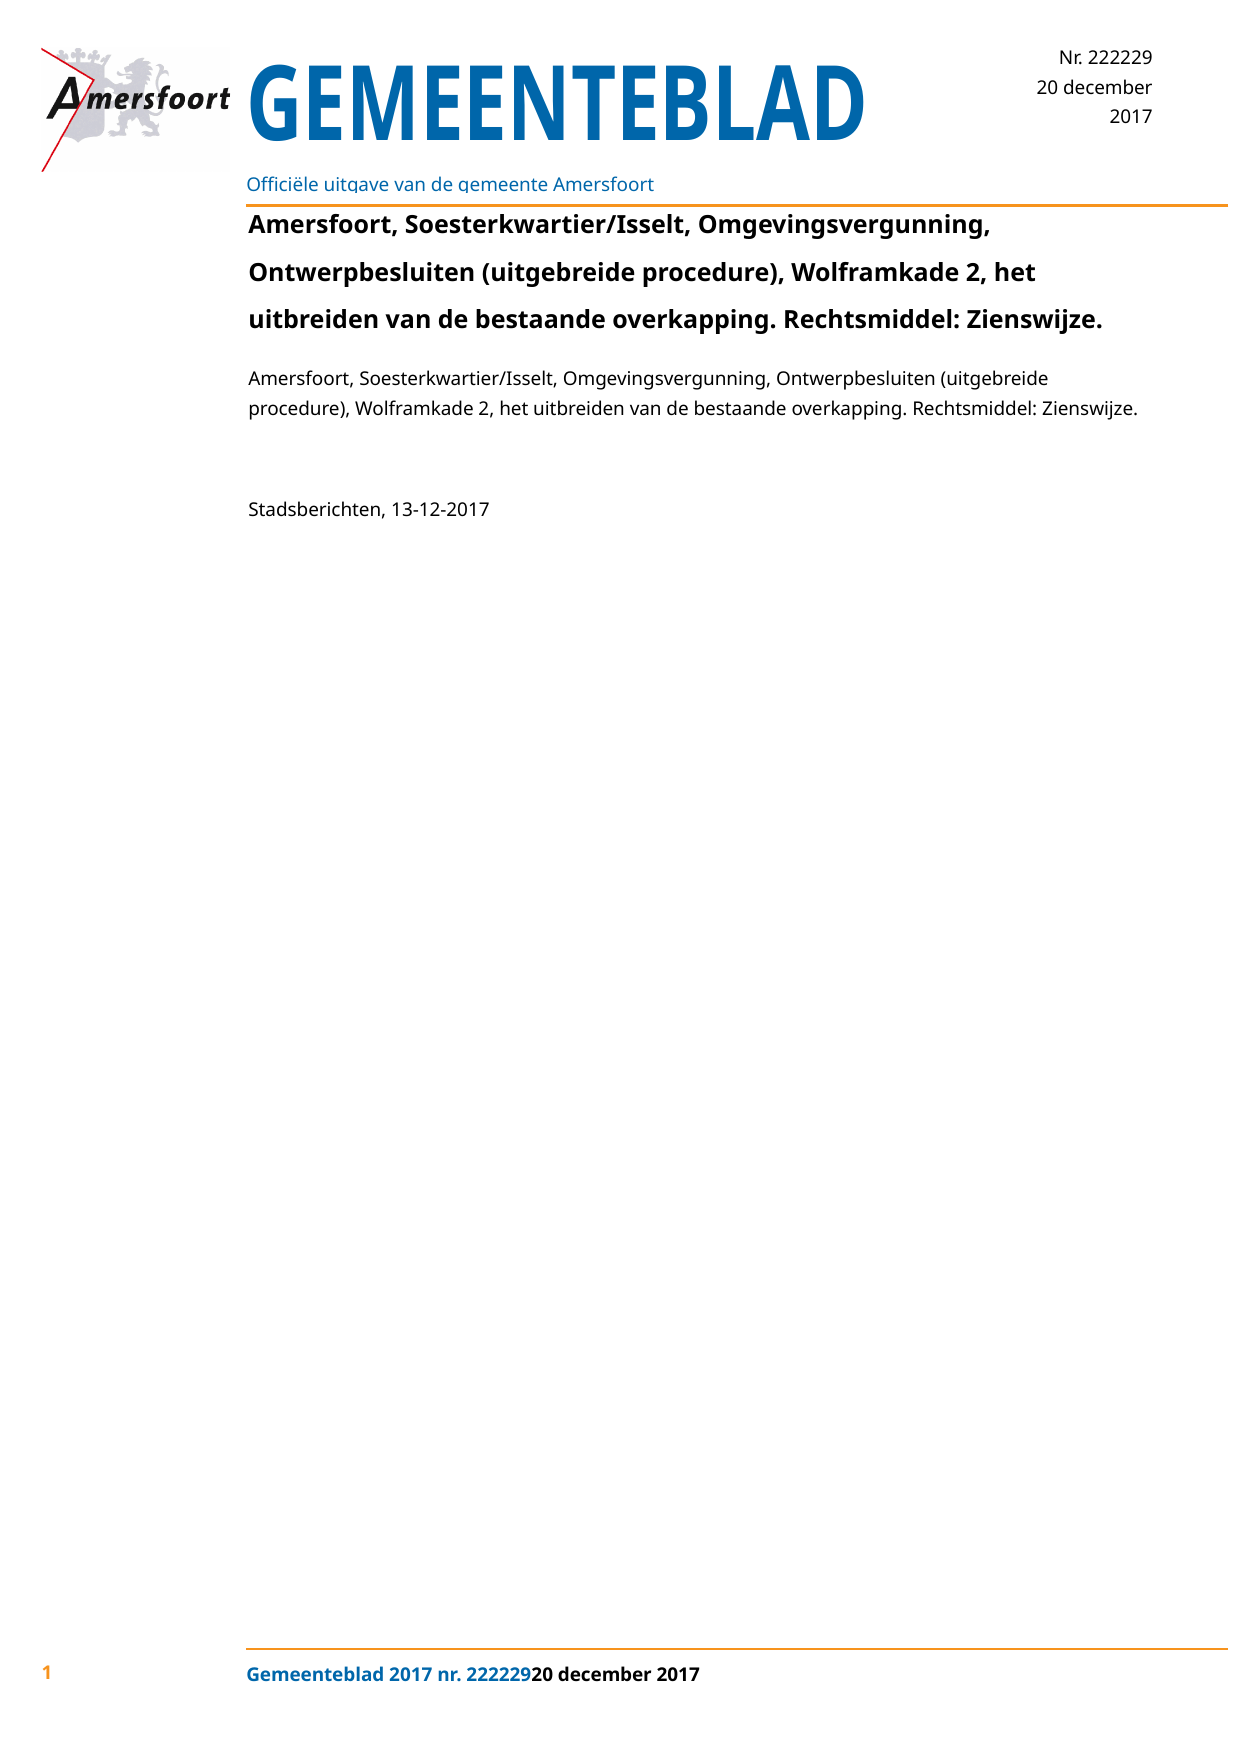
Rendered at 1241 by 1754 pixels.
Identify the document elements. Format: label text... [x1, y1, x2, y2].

picture [41, 47, 231, 172]
text Amersfoort, Soesterkwartier/Isselt, Omgevingsvergunning, Ontwerpbesluiten (uitgebreide procedure), Wolframkade 2, het uitbreiden van de bestaande overkapping. Rechtsmiddel: Zienswijze. [248, 207, 1152, 336]
text Stadsberichten, 13-12-2017 [248, 496, 1152, 522]
text Amersfoort, Soesterkwartier/Isselt, Omgevingsvergunning, Ontwerpbesluiten (uitgebreide procedure), Wolframkade 2, het uitbreiden van de bestaande overkapping. Rechtsmiddel: Zienswijze. [248, 366, 1152, 421]
